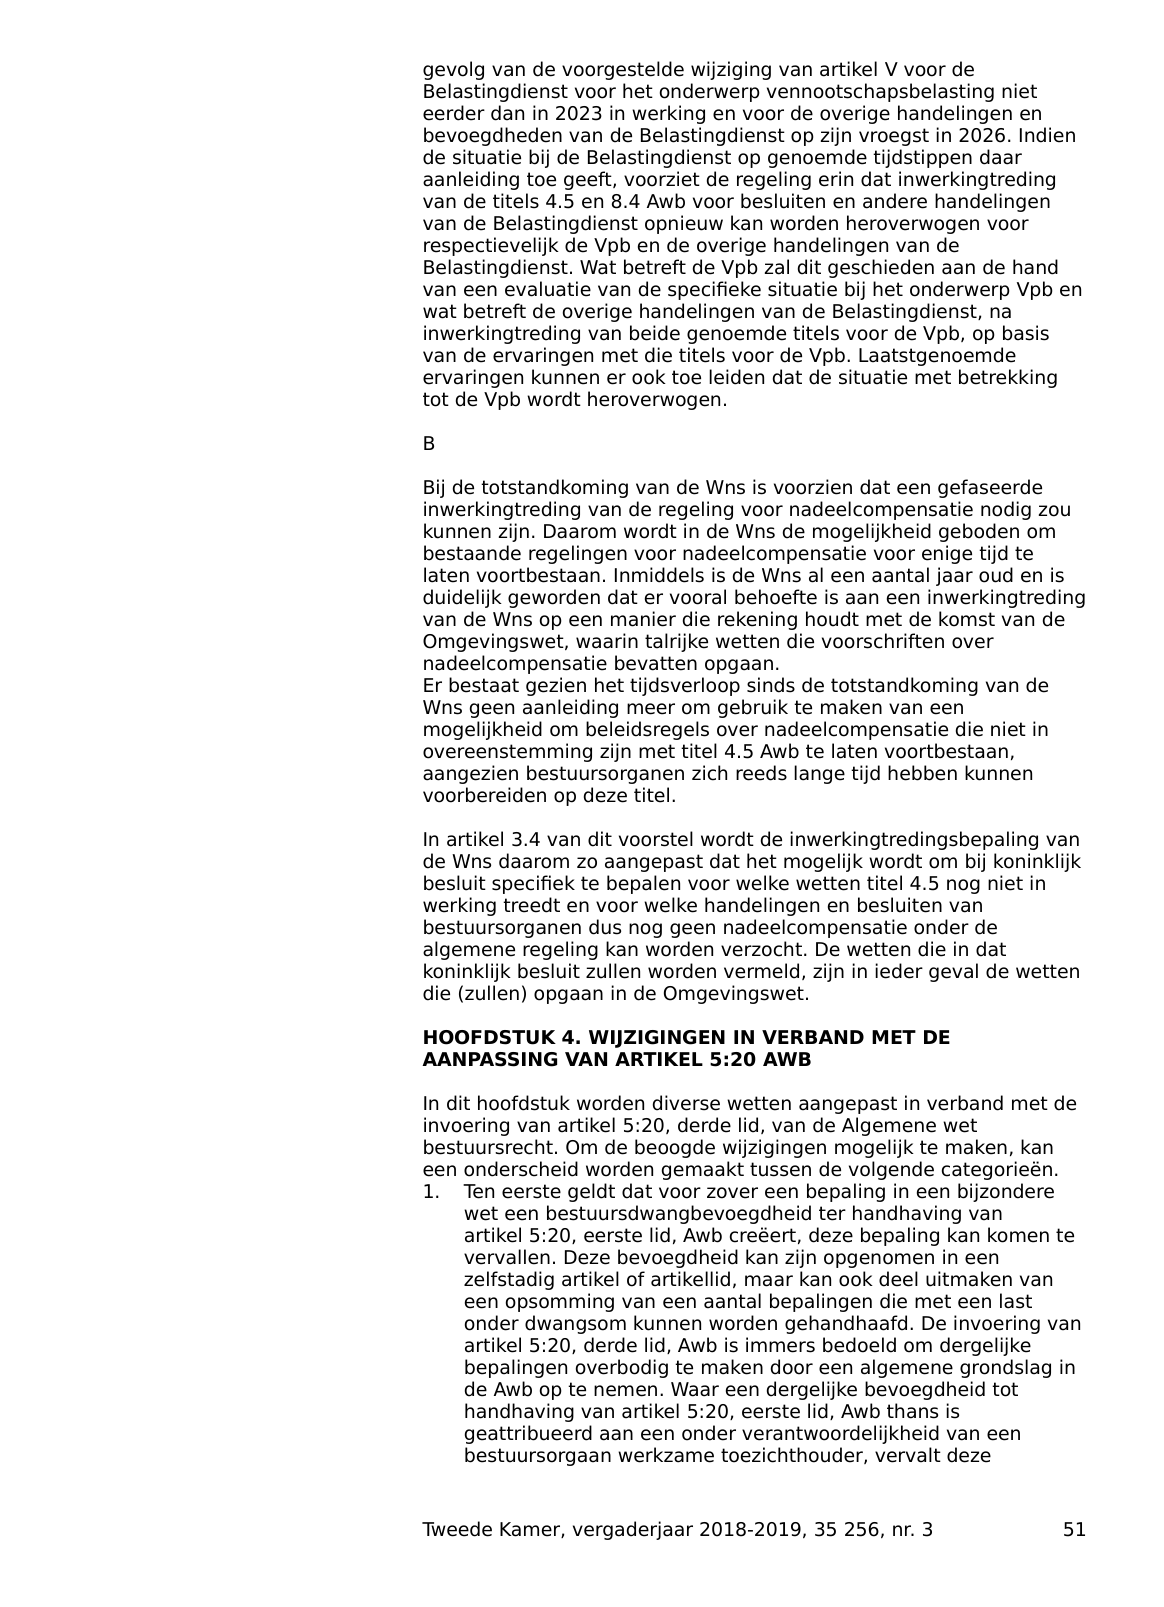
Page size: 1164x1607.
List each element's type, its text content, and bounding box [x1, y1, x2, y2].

text In artikel 3.4 van dit voorstel wordt de inwerkingtredingsbepaling van de Wns daarom zo aangepast dat het mogelijk wordt om bij koninklijk besluit specifiek te bepalen voor welke wetten titel 4.5 nog niet in werking treedt en voor welke handelingen en besluiten van bestuursorganen dus nog geen nadeelcompensatie onder de algemene regeling kan worden verzocht. De wetten die in dat koninklijk besluit zullen worden vermeld, zijn in ieder geval de wetten die (zullen) opgaan in de Omgevingswet. [422, 829, 1087, 1005]
text Bij de totstandkoming van de Wns is voorzien dat een gefaseerde inwerkingtreding van de regeling voor nadeelcompensatie nodig zou kunnen zijn. Daarom wordt in de Wns de mogelijkheid geboden om bestaande regelingen voor nadeelcompensatie voor enige tijd te laten voortbestaan. Inmiddels is de Wns al een aantal jaar oud en is duidelijk geworden dat er vooral behoefte is aan een inwerkingtreding van de Wns op een manier die rekening houdt met de komst van de Omgevingswet, waarin talrijke wetten die voorschriften over nadeelcompensatie bevatten opgaan. [422, 477, 1087, 675]
text 1. Ten eerste geldt dat voor zover een bepaling in een bijzondere wet een bestuursdwangbevoegdheid ter handhaving van artikel 5:20, eerste lid, Awb creëert, deze bepaling kan komen te vervallen. Deze bevoegdheid kan zijn opgenomen in een zelfstadig artikel of artikellid, maar kan ook deel uitmaken van een opsomming van een aantal bepalingen die met een last onder dwangsom kunnen worden gehandhaafd. De invoering van artikel 5:20, derde lid, Awb is immers bedoeld om dergelijke bepalingen overbodig te maken door een algemene grondslag in de Awb op te nemen. Waar een dergelijke bevoegdheid tot handhaving van artikel 5:20, eerste lid, Awb thans is geattribueerd aan een onder verantwoordelijkheid van een bestuursorgaan werkzame toezichthouder, vervalt deze [422, 1181, 1087, 1467]
text In dit hoofdstuk worden diverse wetten aangepast in verband met de invoering van artikel 5:20, derde lid, van de Algemene wet bestuursrecht. Om de beoogde wijzigingen mogelijk te maken, kan een onderscheid worden gemaakt tussen de volgende categorieën. [422, 1093, 1087, 1181]
subtitle HOOFDSTUK 4. WIJZIGINGEN IN VERBAND MET DE AANPASSING VAN ARTIKEL 5:20 AWB [422, 1027, 1087, 1071]
text gevolg van de voorgestelde wijziging van artikel V voor de Belastingdienst voor het onderwerp vennootschapsbelasting niet eerder dan in 2023 in werking en voor de overige handelingen en bevoegdheden van de Belastingdienst op zijn vroegst in 2026. Indien de situatie bij de Belastingdienst op genoemde tijdstippen daar aanleiding toe geeft, voorziet de regeling erin dat inwerkingtreding van de titels 4.5 en 8.4 Awb voor besluiten en andere handelingen van de Belastingdienst opnieuw kan worden heroverwogen voor respectievelijk de Vpb en de overige handelingen van de Belastingdienst. Wat betreft de Vpb zal dit geschieden aan de hand van een evaluatie van de specifieke situatie bij het onderwerp Vpb en wat betreft de overige handelingen van de Belastingdienst, na inwerkingtreding van beide genoemde titels voor de Vpb, op basis van de ervaringen met die titels voor de Vpb. Laatstgenoemde ervaringen kunnen er ook toe leiden dat de situatie met betrekking tot de Vpb wordt heroverwogen. [422, 59, 1087, 411]
subtitle B [422, 433, 1087, 455]
text Er bestaat gezien het tijdsverloop sinds de totstandkoming van de Wns geen aanleiding meer om gebruik te maken van een mogelijkheid om beleidsregels over nadeelcompensatie die niet in overeenstemming zijn met titel 4.5 Awb te laten voortbestaan, aangezien bestuursorganen zich reeds lange tijd hebben kunnen voorbereiden op deze titel. [422, 675, 1087, 807]
